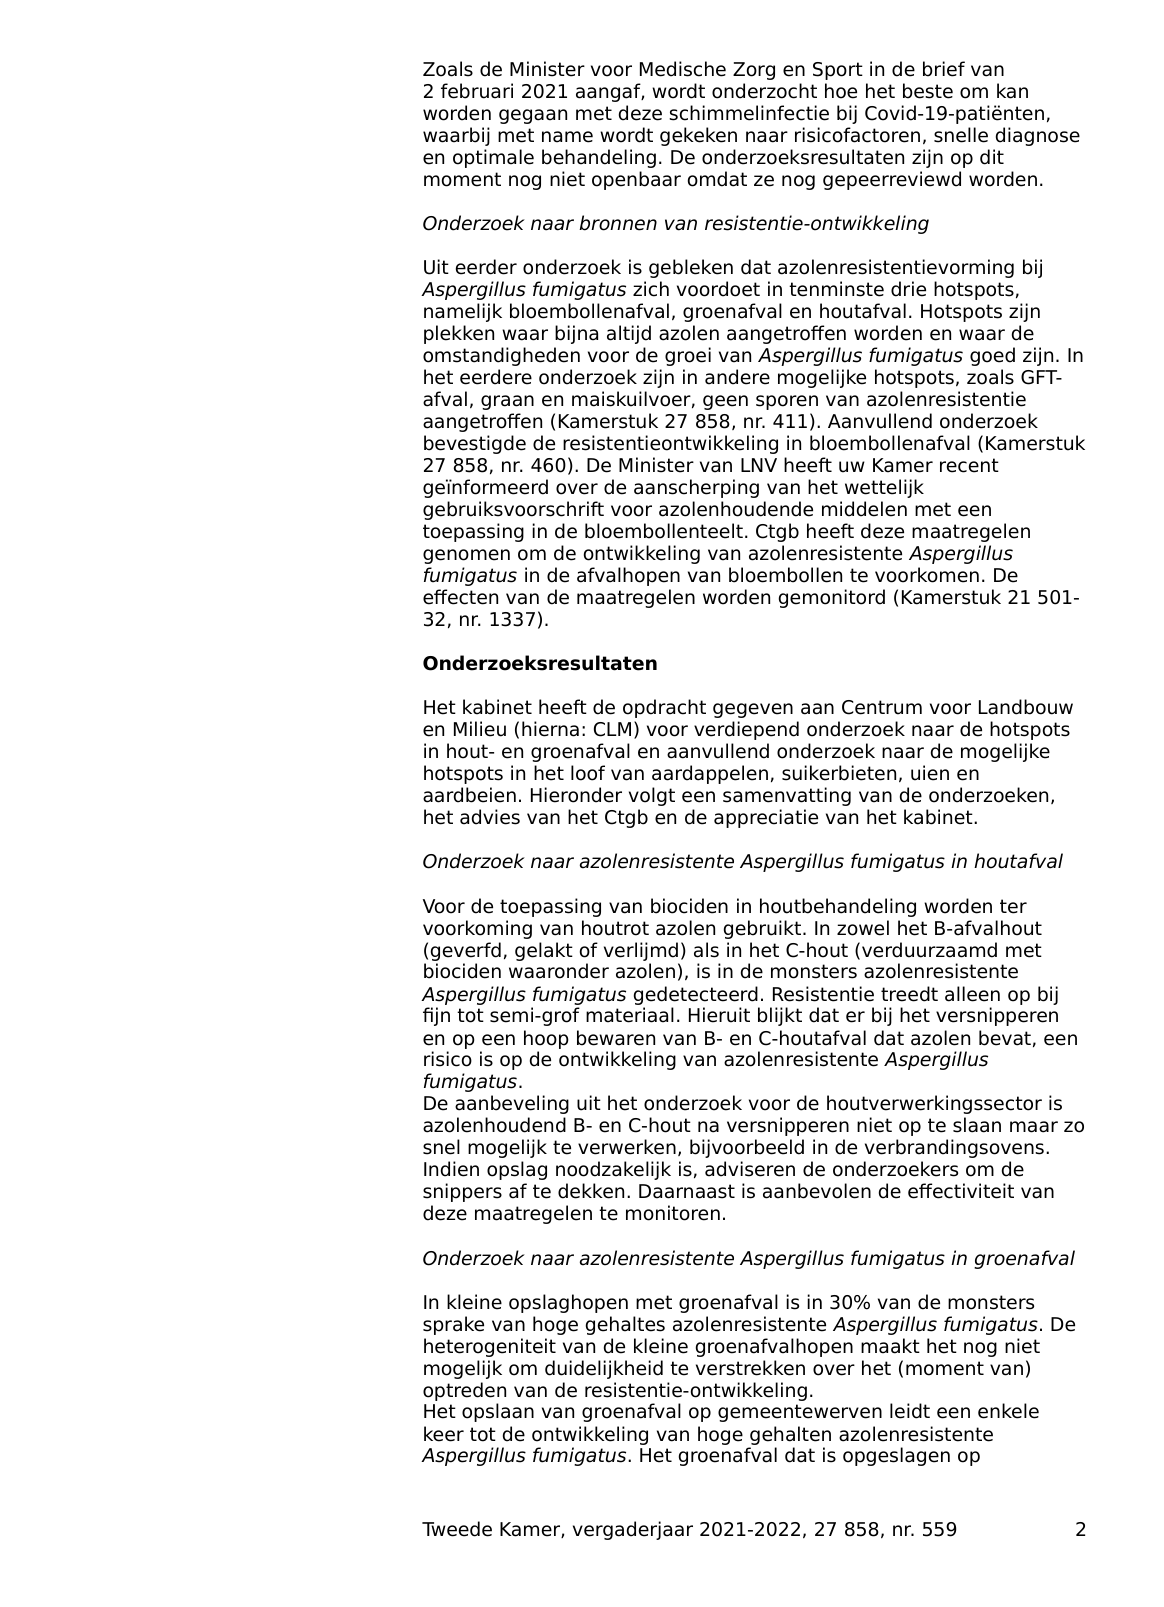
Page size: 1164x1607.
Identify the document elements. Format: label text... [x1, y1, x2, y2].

subtitle Onderzoek naar bronnen van resistentie-ontwikkeling [422, 213, 1087, 235]
subtitle Onderzoeksresultaten [422, 653, 1087, 675]
text Uit eerder onderzoek is gebleken dat azolenresistentievorming bij Aspergillus fumigatus zich voordoet in tenminste drie hotspots, namelijk bloembollenafval, groenafval en houtafval. Hotspots zijn plekken waar bijna altijd azolen aangetroffen worden en waar de omstandigheden voor de groei van Aspergillus fumigatus goed zijn. In het eerdere onderzoek zijn in andere mogelijke hotspots, zoals GFT-afval, graan en maiskuilvoer, geen sporen van azolenresistentie aangetroffen (Kamerstuk 27 858, nr. 411). Aanvullend onderzoek bevestigde de resistentieontwikkeling in bloembollenafval (Kamerstuk 27 858, nr. 460). De Minister van LNV heeft uw Kamer recent geïnformeerd over de aanscherping van het wettelijk gebruiksvoorschrift voor azolenhoudende middelen met een toepassing in de bloembollenteelt. Ctgb heeft deze maatregelen genomen om de ontwikkeling van azolenresistente Aspergillus fumigatus in de afvalhopen van bloembollen te voorkomen. De effecten van de maatregelen worden gemonitord (Kamerstuk 21 501-32, nr. 1337). [422, 257, 1087, 631]
text Het kabinet heeft de opdracht gegeven aan Centrum voor Landbouw en Milieu (hierna: CLM) voor verdiepend onderzoek naar de hotspots in hout- en groenafval en aanvullend onderzoek naar de mogelijke hotspots in het loof van aardappelen, suikerbieten, uien en aardbeien. Hieronder volgt een samenvatting van de onderzoeken, het advies van het Ctgb en de appreciatie van het kabinet. [422, 697, 1087, 829]
text Voor de toepassing van biociden in houtbehandeling worden ter voorkoming van houtrot azolen gebruikt. In zowel het B-afvalhout (geverfd, gelakt of verlijmd) als in het C-hout (verduurzaamd met biociden waaronder azolen), is in de monsters azolenresistente Aspergillus fumigatus gedetecteerd. Resistentie treedt alleen op bij fijn tot semi-grof materiaal. Hieruit blijkt dat er bij het versnipperen en op een hoop bewaren van B- en C-houtafval dat azolen bevat, een risico is op de ontwikkeling van azolenresistente Aspergillus fumigatus. [422, 896, 1087, 1093]
text Zoals de Minister voor Medische Zorg en Sport in de brief van 2 februari 2021 aangaf, wordt onderzocht hoe het beste om kan worden gegaan met deze schimmelinfectie bij Covid-19-patiënten, waarbij met name wordt gekeken naar risicofactoren, snelle diagnose en optimale behandeling. De onderzoeksresultaten zijn op dit moment nog niet openbaar omdat ze nog gepeerreviewd worden. [422, 59, 1087, 191]
subtitle Onderzoek naar azolenresistente Aspergillus fumigatus in groenafval [422, 1247, 1087, 1269]
text De aanbeveling uit het onderzoek voor de houtverwerkingssector is azolenhoudend B- en C-hout na versnipperen niet op te slaan maar zo snel mogelijk te verwerken, bijvoorbeeld in de verbrandingsovens. Indien opslag noodzakelijk is, adviseren de onderzoekers om de snippers af te dekken. Daarnaast is aanbevolen de effectiviteit van deze maatregelen te monitoren. [422, 1093, 1087, 1225]
subtitle Onderzoek naar azolenresistente Aspergillus fumigatus in houtafval [422, 851, 1087, 873]
text In kleine opslaghopen met groenafval is in 30% van de monsters sprake van hoge gehaltes azolenresistente Aspergillus fumigatus. De heterogeniteit van de kleine groenafvalhopen maakt het nog niet mogelijk om duidelijkheid te verstrekken over het (moment van) optreden van de resistentie-ontwikkeling. [422, 1292, 1087, 1401]
text Het opslaan van groenafval op gemeentewerven leidt een enkele keer tot de ontwikkeling van hoge gehalten azolenresistente Aspergillus fumigatus. Het groenafval dat is opgeslagen op [422, 1401, 1087, 1467]
